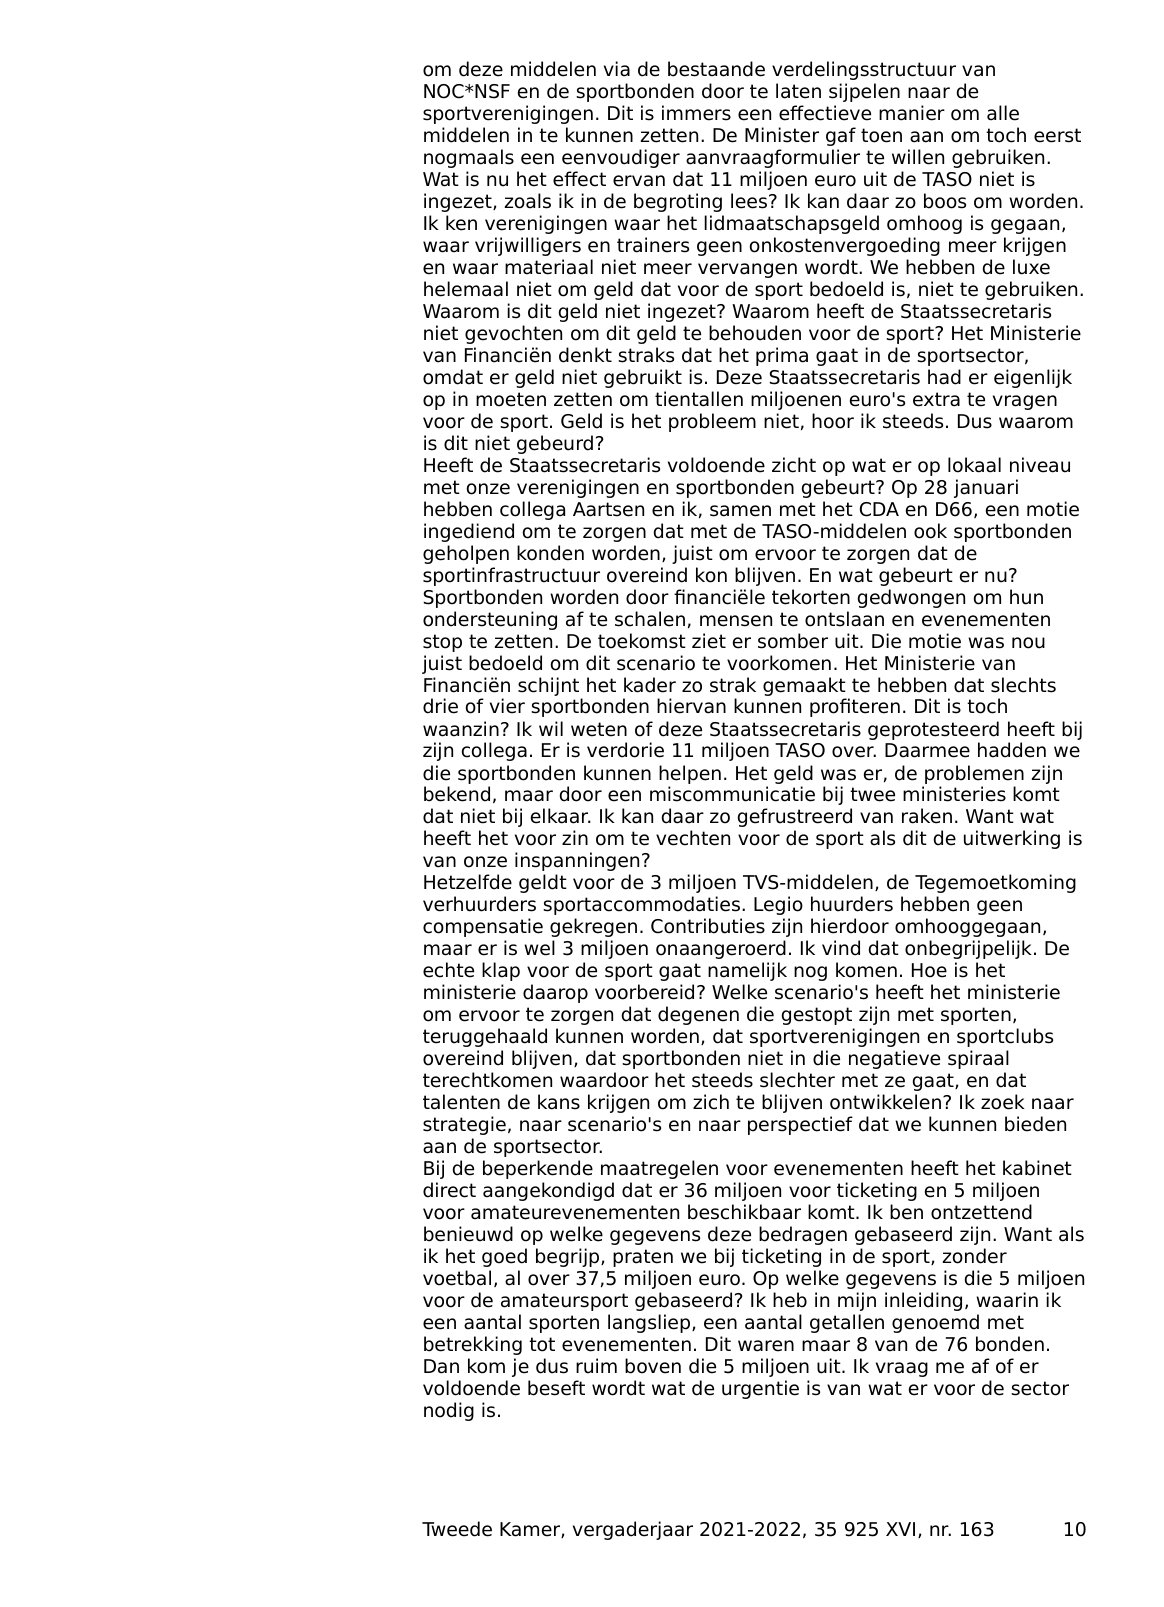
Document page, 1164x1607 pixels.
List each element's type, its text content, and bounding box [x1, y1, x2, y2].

text om deze middelen via de bestaande verdelingsstructuur van NOC*NSF en de sportbonden door te laten sijpelen naar de sportverenigingen. Dit is immers een effectieve manier om alle middelen in te kunnen zetten. De Minister gaf toen aan om toch eerst nogmaals een eenvoudiger aanvraagformulier te willen gebruiken. Wat is nu het effect ervan dat 11 miljoen euro uit de TASO niet is ingezet, zoals ik in de begroting lees? Ik kan daar zo boos om worden. Ik ken verenigingen waar het lidmaatschapsgeld omhoog is gegaan, waar vrijwilligers en trainers geen onkostenvergoeding meer krijgen en waar materiaal niet meer vervangen wordt. We hebben de luxe helemaal niet om geld dat voor de sport bedoeld is, niet te gebruiken. Waarom is dit geld niet ingezet? Waarom heeft de Staatssecretaris niet gevochten om dit geld te behouden voor de sport? Het Ministerie van Financiën denkt straks dat het prima gaat in de sportsector, omdat er geld niet gebruikt is. Deze Staatssecretaris had er eigenlijk op in moeten zetten om tientallen miljoenen euro's extra te vragen voor de sport. Geld is het probleem niet, hoor ik steeds. Dus waarom is dit niet gebeurd? [422, 59, 1087, 455]
text Hetzelfde geldt voor de 3 miljoen TVS-middelen, de Tegemoetkoming verhuurders sportaccommodaties. Legio huurders hebben geen compensatie gekregen. Contributies zijn hierdoor omhooggegaan, maar er is wel 3 miljoen onaangeroerd. Ik vind dat onbegrijpelijk. De echte klap voor de sport gaat namelijk nog komen. Hoe is het ministerie daarop voorbereid? Welke scenario's heeft het ministerie om ervoor te zorgen dat degenen die gestopt zijn met sporten, teruggehaald kunnen worden, dat sportverenigingen en sportclubs overeind blijven, dat sportbonden niet in die negatieve spiraal terechtkomen waardoor het steeds slechter met ze gaat, en dat talenten de kans krijgen om zich te blijven ontwikkelen? Ik zoek naar strategie, naar scenario's en naar perspectief dat we kunnen bieden aan de sportsector. [422, 872, 1087, 1158]
text Bij de beperkende maatregelen voor evenementen heeft het kabinet direct aangekondigd dat er 36 miljoen voor ticketing en 5 miljoen voor amateurevenementen beschikbaar komt. Ik ben ontzettend benieuwd op welke gegevens deze bedragen gebaseerd zijn. Want als ik het goed begrijp, praten we bij ticketing in de sport, zonder voetbal, al over 37,5 miljoen euro. Op welke gegevens is die 5 miljoen voor de amateursport gebaseerd? Ik heb in mijn inleiding, waarin ik een aantal sporten langsliep, een aantal getallen genoemd met betrekking tot evenementen. Dit waren maar 8 van de 76 bonden. Dan kom je dus ruim boven die 5 miljoen uit. Ik vraag me af of er voldoende beseft wordt wat de urgentie is van wat er voor de sector nodig is. [422, 1158, 1087, 1422]
text Heeft de Staatssecretaris voldoende zicht op wat er op lokaal niveau met onze verenigingen en sportbonden gebeurt? Op 28 januari hebben collega Aartsen en ik, samen met het CDA en D66, een motie ingediend om te zorgen dat met de TASO-middelen ook sportbonden geholpen konden worden, juist om ervoor te zorgen dat de sportinfrastructuur overeind kon blijven. En wat gebeurt er nu? Sportbonden worden door financiële tekorten gedwongen om hun ondersteuning af te schalen, mensen te ontslaan en evenementen stop te zetten. De toekomst ziet er somber uit. Die motie was nou juist bedoeld om dit scenario te voorkomen. Het Ministerie van Financiën schijnt het kader zo strak gemaakt te hebben dat slechts drie of vier sportbonden hiervan kunnen profiteren. Dit is toch waanzin? Ik wil weten of deze Staatssecretaris geprotesteerd heeft bij zijn collega. Er is verdorie 11 miljoen TASO over. Daarmee hadden we die sportbonden kunnen helpen. Het geld was er, de problemen zijn bekend, maar door een miscommunicatie bij twee ministeries komt dat niet bij elkaar. Ik kan daar zo gefrustreerd van raken. Want wat heeft het voor zin om te vechten voor de sport als dit de uitwerking is van onze inspanningen? [422, 455, 1087, 872]
